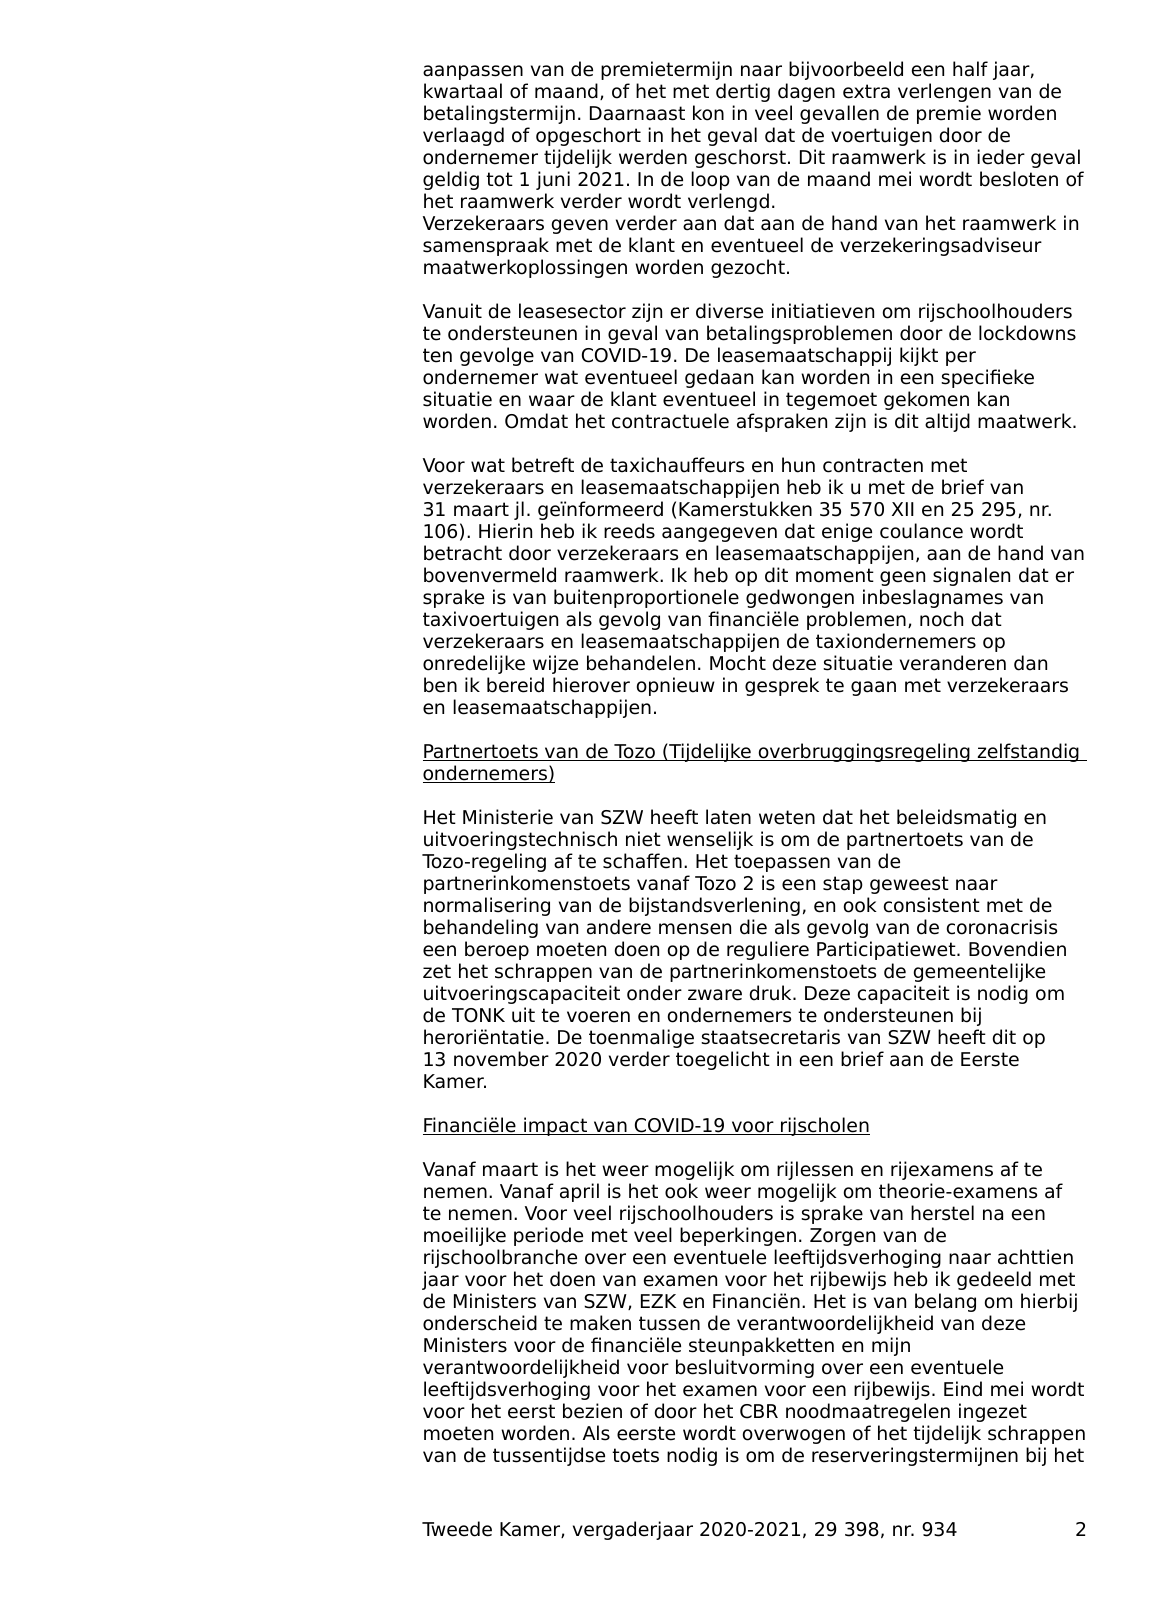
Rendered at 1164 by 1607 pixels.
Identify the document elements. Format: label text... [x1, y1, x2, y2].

text Voor wat betreft de taxichauffeurs en hun contracten met verzekeraars en leasemaatschappijen heb ik u met de brief van 31 maart jl. geïnformeerd (Kamerstukken 35 570 XII en 25 295, nr. 106). Hierin heb ik reeds aangegeven dat enige coulance wordt betracht door verzekeraars en leasemaatschappijen, aan de hand van bovenvermeld raamwerk. Ik heb op dit moment geen signalen dat er sprake is van buitenproportionele gedwongen inbeslagnames van taxivoertuigen als gevolg van financiële problemen, noch dat verzekeraars en leasemaatschappijen de taxiondernemers op onredelijke wijze behandelen. Mocht deze situatie veranderen dan ben ik bereid hierover opnieuw in gesprek te gaan met verzekeraars en leasemaatschappijen. [422, 455, 1087, 719]
subtitle Partnertoets van de Tozo (Tijdelijke overbruggingsregeling zelfstandig [422, 741, 1087, 760]
subtitle ondernemers) [422, 761, 1087, 785]
text aanpassen van de premietermijn naar bijvoorbeeld een half jaar, kwartaal of maand, of het met dertig dagen extra verlengen van de betalingstermijn. Daarnaast kon in veel gevallen de premie worden verlaagd of opgeschort in het geval dat de voertuigen door de ondernemer tijdelijk werden geschorst. Dit raamwerk is in ieder geval geldig tot 1 juni 2021. In de loop van de maand mei wordt besloten of het raamwerk verder wordt verlengd. [422, 59, 1087, 213]
subtitle Financiële impact van COVID-19 voor rijscholen [422, 1115, 1087, 1137]
text Verzekeraars geven verder aan dat aan de hand van het raamwerk in samenspraak met de klant en eventueel de verzekeringsadviseur maatwerkoplossingen worden gezocht. [422, 213, 1087, 279]
text Het Ministerie van SZW heeft laten weten dat het beleidsmatig en uitvoeringstechnisch niet wenselijk is om de partnertoets van de Tozo-regeling af te schaffen. Het toepassen van de partnerinkomenstoets vanaf Tozo 2 is een stap geweest naar normalisering van de bijstandsverlening, en ook consistent met de behandeling van andere mensen die als gevolg van de coronacrisis een beroep moeten doen op de reguliere Participatiewet. Bovendien zet het schrappen van de partnerinkomenstoets de gemeentelijke uitvoeringscapaciteit onder zware druk. Deze capaciteit is nodig om de TONK uit te voeren en ondernemers te ondersteunen bij heroriëntatie. De toenmalige staatsecretaris van SZW heeft dit op 13 november 2020 verder toegelicht in een brief aan de Eerste Kamer. [422, 807, 1087, 1093]
text Vanuit de leasesector zijn er diverse initiatieven om rijschoolhouders te ondersteunen in geval van betalingsproblemen door de lockdowns ten gevolge van COVID-19. De leasemaatschappij kijkt per ondernemer wat eventueel gedaan kan worden in een specifieke situatie en waar de klant eventueel in tegemoet gekomen kan worden. Omdat het contractuele afspraken zijn is dit altijd maatwerk. [422, 301, 1087, 433]
text Vanaf maart is het weer mogelijk om rijlessen en rijexamens af te nemen. Vanaf april is het ook weer mogelijk om theorie-examens af te nemen. Voor veel rijschoolhouders is sprake van herstel na een moeilijke periode met veel beperkingen. Zorgen van de rijschoolbranche over een eventuele leeftijdsverhoging naar achttien jaar voor het doen van examen voor het rijbewijs heb ik gedeeld met de Ministers van SZW, EZK en Financiën. Het is van belang om hierbij onderscheid te maken tussen de verantwoordelijkheid van deze Ministers voor de financiële steunpakketten en mijn verantwoordelijkheid voor besluitvorming over een eventuele leeftijdsverhoging voor het examen voor een rijbewijs. Eind mei wordt voor het eerst bezien of door het CBR noodmaatregelen ingezet moeten worden. Als eerste wordt overwogen of het tijdelijk schrappen van de tussentijdse toets nodig is om de reserveringstermijnen bij het [422, 1159, 1087, 1467]
